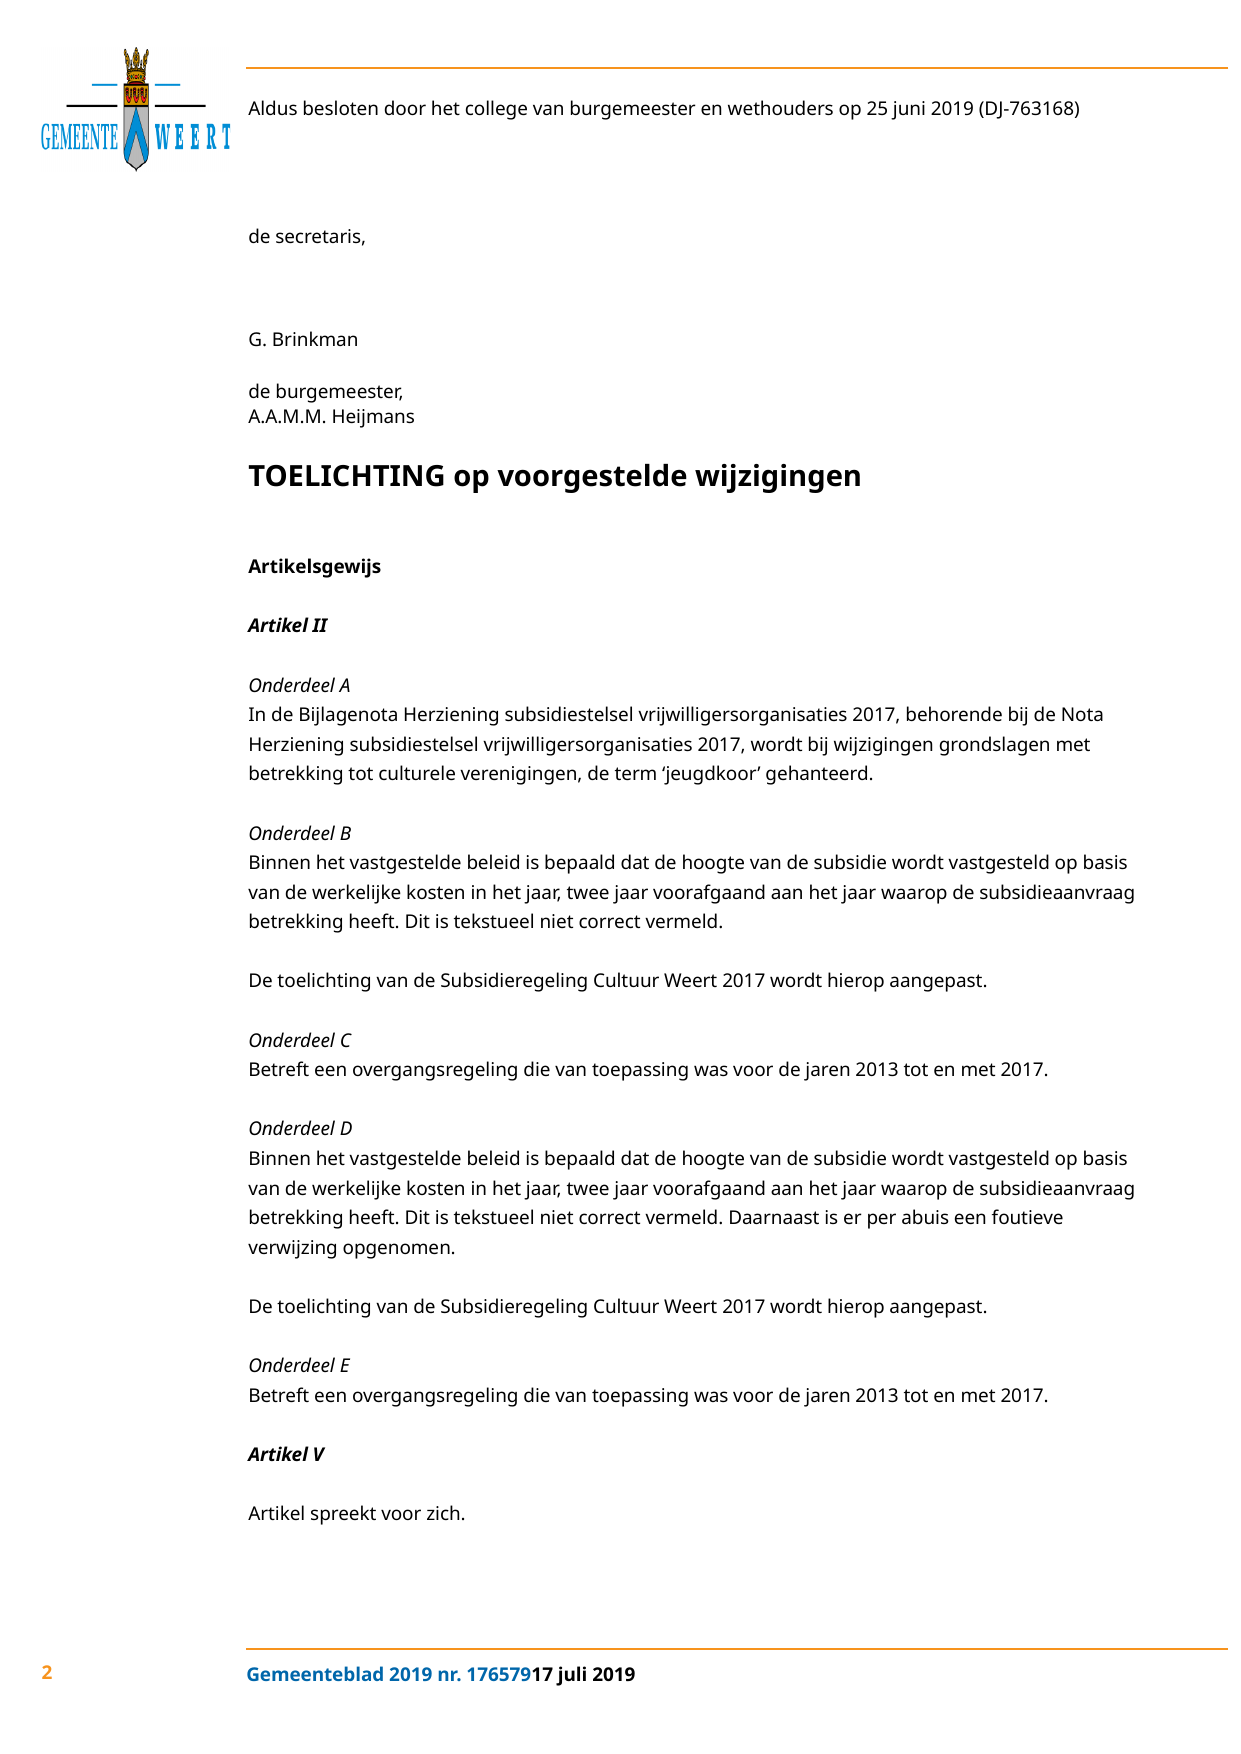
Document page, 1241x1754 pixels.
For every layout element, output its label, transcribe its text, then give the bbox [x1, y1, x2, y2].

text Artikel V [248, 1441, 1152, 1467]
text Onderdeel C [248, 1027, 1152, 1052]
text Betreft een overgangsregeling die van toepassing was voor de jaren 2013 tot en met 2017. [248, 1382, 1152, 1407]
picture [41, 47, 231, 172]
text De toelichting van de Subsidieregeling Cultuur Weert 2017 wordt hierop aangepast. [248, 1293, 1152, 1319]
text Artikel spreekt voor zich. [248, 1500, 1152, 1526]
text Aldus besloten door het college van burgemeester en wethouders op 25 juni 2019 (DJ-763168) [248, 95, 1152, 121]
text Binnen het vastgestelde beleid is bepaald dat de hoogte van de subsidie wordt vastgesteld op basis van de werkelijke kosten in het jaar, twee jaar voorafgaand aan het jaar waarop de subsidieaanvraag betrekking heeft. Dit is tekstueel niet correct vermeld. [248, 849, 1152, 934]
text Onderdeel D [248, 1116, 1152, 1141]
text Binnen het vastgestelde beleid is bepaald dat de hoogte van de subsidie wordt vastgesteld op basis van de werkelijke kosten in het jaar, twee jaar voorafgaand aan het jaar waarop de subsidieaanvraag betrekking heeft. Dit is tekstueel niet correct vermeld. Daarnaast is er per abuis een foutieve verwijzing opgenomen. [248, 1145, 1152, 1259]
text TOELICHTING op voorgestelde wijzigingen [248, 455, 1152, 495]
text De toelichting van de Subsidieregeling Cultuur Weert 2017 wordt hierop aangepast. [248, 968, 1152, 993]
text A.A.M.M. Heijmans [248, 403, 1152, 429]
text Onderdeel E [248, 1352, 1152, 1378]
text de burgemeester, [248, 378, 1152, 403]
text Onderdeel B [248, 820, 1152, 845]
text Onderdeel A [248, 672, 1152, 697]
text In de Bijlagenota Herziening subsidiestelsel vrijwilligersorganisaties 2017, behorende bij de Nota Herziening subsidiestelsel vrijwilligersorganisaties 2017, wordt bij wijzigingen grondslagen met betrekking tot culturele verenigingen, de term ‘jeugdkoor’ gehanteerd. [248, 701, 1152, 786]
text de secretaris, [248, 223, 1152, 249]
text Artikel II [248, 613, 1152, 638]
text Artikelsgewijs [248, 553, 1152, 579]
text G. Brinkman [248, 326, 1152, 352]
text Betreft een overgangsregeling die van toepassing was voor de jaren 2013 tot en met 2017. [248, 1056, 1152, 1082]
